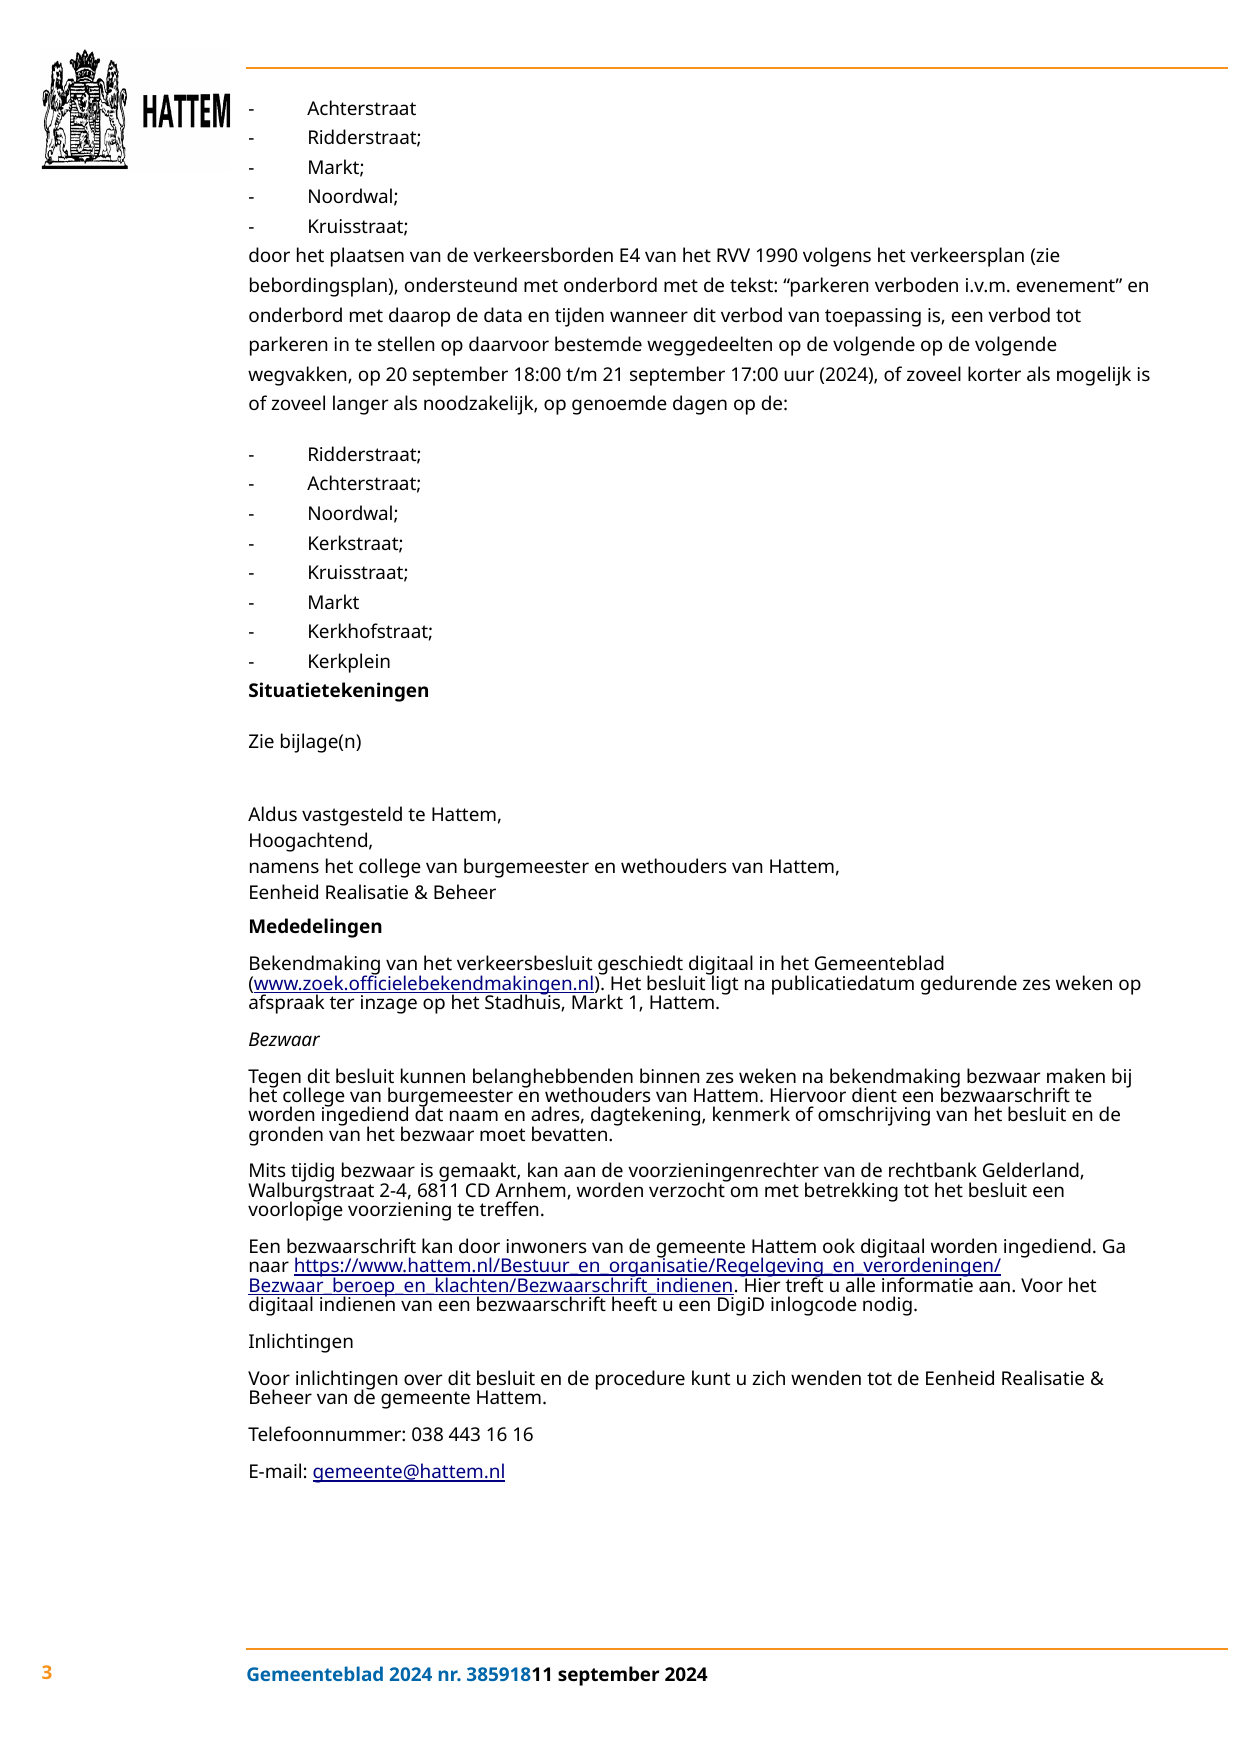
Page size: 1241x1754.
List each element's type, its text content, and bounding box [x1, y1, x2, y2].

text Een bezwaarschrift kan door inwoners van de gemeente Hattem ook digitaal worden ingediend. Ga naar https://www.hattem.nl/Bestuur_en_organisatie/Regelgeving_en_verordeningen/Bezwaar_beroep_en_klachten/Bezwaarschrift_indienen. Hier treft u alle informatie aan. Voor het digitaal indienen van een bezwaarschrift heeft u een DigiD inlogcode nodig. [248, 1238, 1152, 1315]
text Voor inlichtingen over dit besluit en de procedure kunt u zich wenden tot de Eenheid Realisatie & Beheer van de gemeente Hattem. [248, 1370, 1152, 1408]
list Noordwal; [248, 500, 1152, 526]
list Ridderstraat; [248, 441, 1152, 467]
picture [41, 47, 231, 172]
text namens het college van burgemeester en wethouders van Hattem, [248, 853, 1152, 879]
list Achterstraat; [248, 471, 1152, 496]
list Kruisstraat; [248, 213, 1152, 239]
list Ridderstraat; [248, 124, 1152, 150]
list Kerkhofstraat; [248, 618, 1152, 644]
text Bezwaar [248, 1031, 1152, 1050]
text Tegen dit besluit kunnen belanghebbenden binnen zes weken na bekendmaking bezwaar maken bij het college van burgemeester en wethouders van Hattem. Hiervoor dient een bezwaarschrift te worden ingediend dat naam en adres, dagtekening, kenmerk of omschrijving van het besluit en de gronden van het bezwaar moet bevatten. [248, 1068, 1152, 1145]
text Telefoonnummer: 038 443 16 16 [248, 1426, 1152, 1445]
text Zie bijlage(n) [248, 728, 1152, 754]
list Achterstraat [248, 95, 1152, 121]
text Mededelingen [248, 918, 1152, 937]
list Markt [248, 589, 1152, 615]
list Noordwal; [248, 183, 1152, 209]
text Bekendmaking van het verkeersbesluit geschiedt digitaal in het Gemeenteblad (www.zoek.officielebekendmakingen.nl). Het besluit ligt na publicatiedatum gedurende zes weken op afspraak ter inzage op het Stadhuis, Markt 1, Hattem. [248, 955, 1152, 1013]
text Mits tijdig bezwaar is gemaakt, kan aan de voorzieningenrechter van de rechtbank Gelderland, Walburgstraat 2-4, 6811 CD Arnhem, worden verzocht om met betrekking tot het besluit een voorlopige voorziening te treffen. [248, 1162, 1152, 1220]
text Aldus vastgesteld te Hattem, [248, 802, 1152, 827]
list Kruisstraat; [248, 559, 1152, 585]
list Markt; [248, 154, 1152, 180]
text Hoogachtend, [248, 827, 1152, 853]
text E-mail: gemeente@hattem.nl [248, 1463, 1152, 1482]
text Situatietekeningen [248, 678, 1152, 703]
text Eenheid Realisatie & Beheer [248, 879, 1152, 904]
list Kerkstraat; [248, 530, 1152, 556]
text Inlichtingen [248, 1333, 1152, 1352]
list Kerkplein [248, 648, 1152, 674]
text door het plaatsen van de verkeersborden E4 van het RVV 1990 volgens het verkeersplan (zie bebordingsplan), ondersteund met onderbord met de tekst: “parkeren verboden i.v.m. evenement” en onderbord met daarop de data en tijden wanneer dit verbod van toepassing is, een verbod tot parkeren in te stellen op daarvoor bestemde weggedeelten op de volgende op de volgende wegvakken, op 20 september 18:00 t/m 21 september 17:00 uur (2024), of zoveel korter als mogelijk is of zoveel langer als noodzakelijk, op genoemde dagen op de: [248, 243, 1152, 416]
